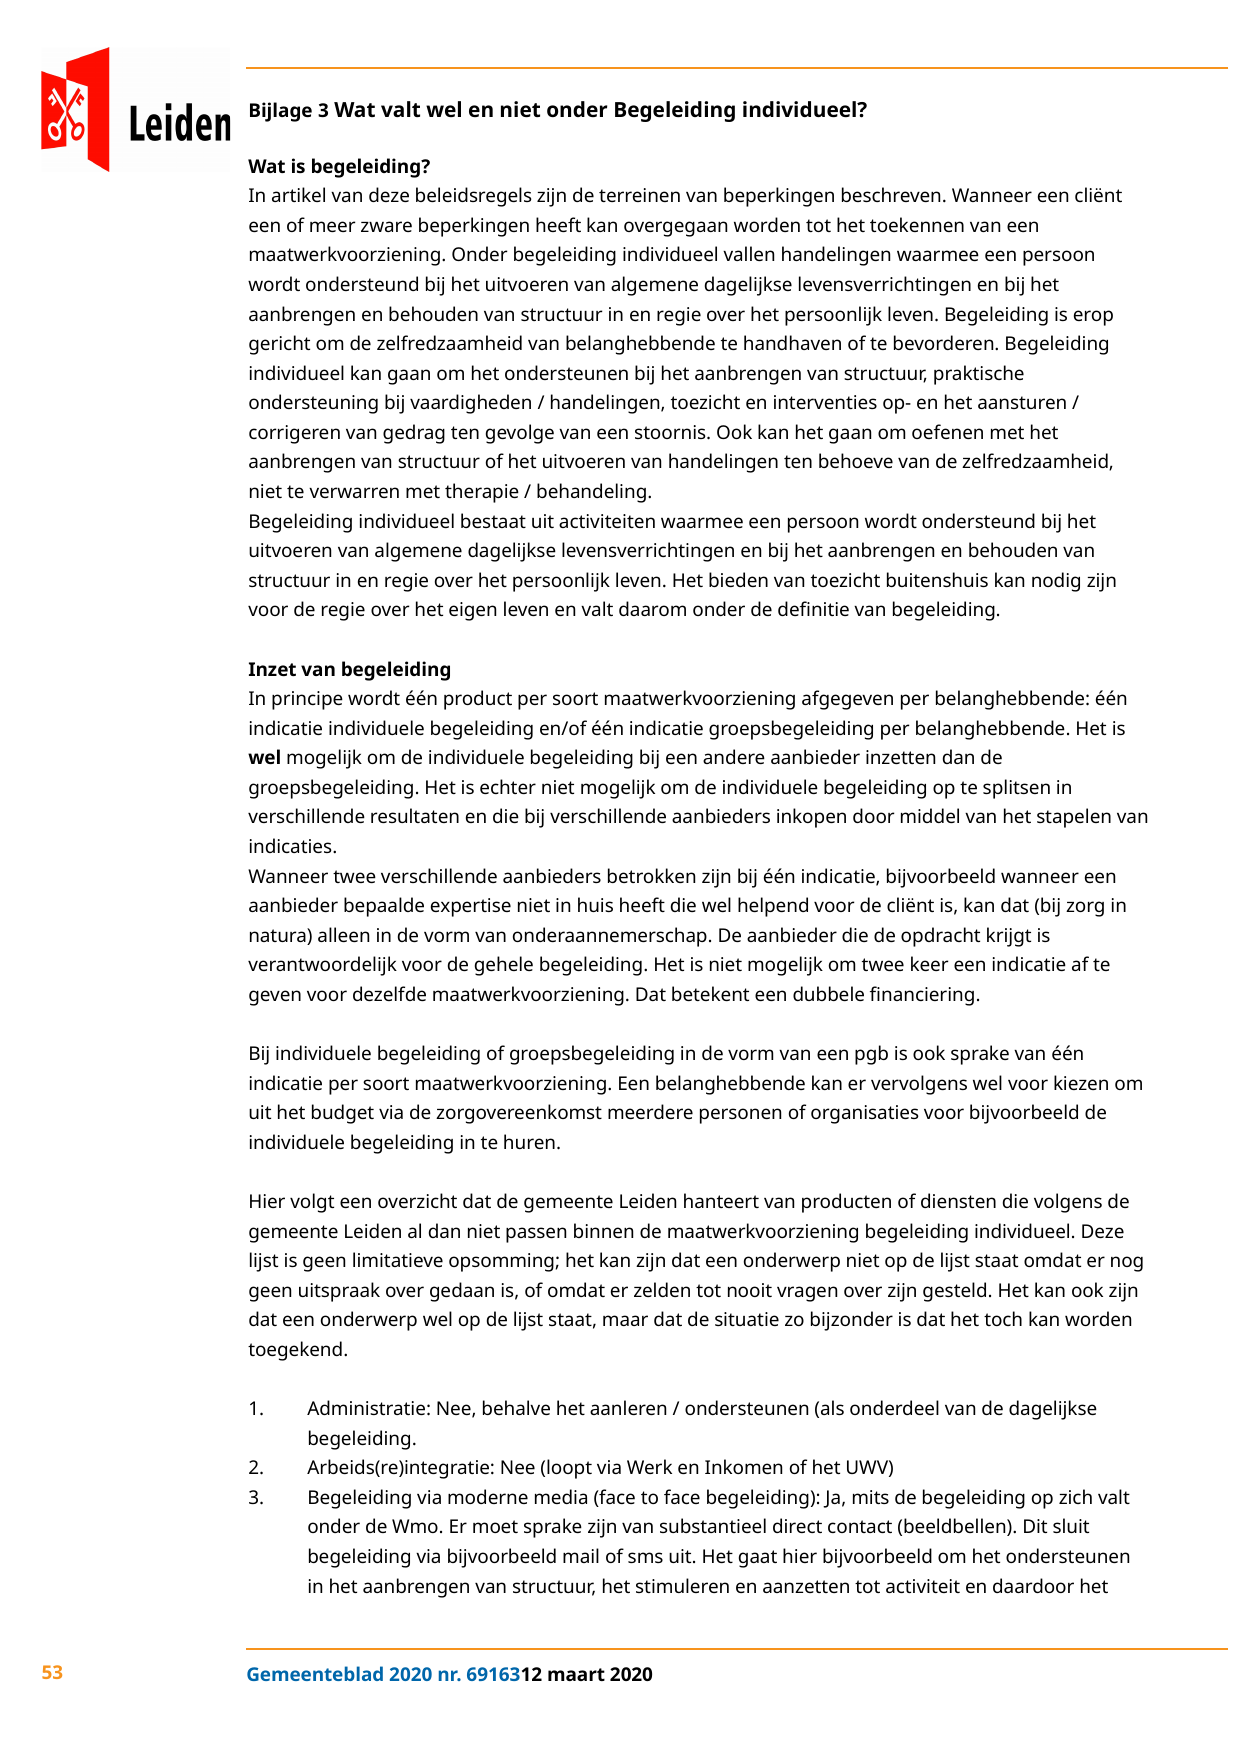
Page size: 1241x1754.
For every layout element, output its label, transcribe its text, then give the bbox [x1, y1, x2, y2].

picture [41, 47, 231, 172]
list Begeleiding via moderne media (face to face begeleiding): Ja, mits de begeleiding op zich valt onder de Wmo. Er moet sprake zijn van substantieel direct contact (beeldbellen). Dit sluit begeleiding via bijvoorbeeld mail of sms uit. Het gaat hier bijvoorbeeld om het ondersteunen in het aanbrengen van structuur, het stimuleren en aanzetten tot activiteit en daardoor het [248, 1484, 1152, 1599]
text Wanneer twee verschillende aanbieders betrokken zijn bij één indicatie, bijvoorbeeld wanneer een aanbieder bepaalde expertise niet in huis heeft die wel helpend voor de cliënt is, kan dat (bij zorg in natura) alleen in de vorm van onderaannemerschap. De aanbieder die de opdracht krijgt is verantwoordelijk voor de gehele begeleiding. Het is niet mogelijk om twee keer een indicatie af te geven voor dezelfde maatwerkvoorziening. Dat betekent een dubbele financiering. [248, 863, 1152, 1007]
text In principe wordt één product per soort maatwerkvoorziening afgegeven per belanghebbende: één indicatie individuele begeleiding en/of één indicatie groepsbegeleiding per belanghebbende. Het is wel mogelijk om de individuele begeleiding bij een andere aanbieder inzetten dan de groepsbegeleiding. Het is echter niet mogelijk om de individuele begeleiding op te splitsen in verschillende resultaten en die bij verschillende aanbieders inkopen door middel van het stapelen van indicaties. [248, 685, 1152, 859]
list Arbeids(re)integratie: Nee (loopt via Werk en Inkomen of het UWV) [248, 1454, 1152, 1480]
text Wat is begeleiding? [248, 153, 1152, 179]
text Bij individuele begeleiding of groepsbegeleiding in de vorm van een pgb is ook sprake van één indicatie per soort maatwerkvoorziening. Een belanghebbende kan er vervolgens wel voor kiezen om uit het budget via de zorgovereenkomst meerdere personen of organisaties voor bijvoorbeeld de individuele begeleiding in te huren. [248, 1040, 1152, 1155]
list Administratie: Nee, behalve het aanleren / ondersteunen (als onderdeel van de dagelijkse begeleiding. [248, 1395, 1152, 1451]
text Begeleiding individueel bestaat uit activiteiten waarmee een persoon wordt ondersteund bij het uitvoeren van algemene dagelijkse levensverrichtingen en bij het aanbrengen en behouden van structuur in en regie over het persoonlijk leven. Het bieden van toezicht buitenshuis kan nodig zijn voor de regie over het eigen leven en valt daarom onder de definitie van begeleiding. [248, 508, 1152, 622]
text Hier volgt een overzicht dat de gemeente Leiden hanteert van producten of diensten die volgens de gemeente Leiden al dan niet passen binnen de maatwerkvoorziening begeleiding individueel. Deze lijst is geen limitatieve opsomming; het kan zijn dat een onderwerp niet op de lijst staat omdat er nog geen uitspraak over gedaan is, of omdat er zelden tot nooit vragen over zijn gesteld. Het kan ook zijn dat een onderwerp wel op de lijst staat, maar dat de situatie zo bijzonder is dat het toch kan worden toegekend. [248, 1188, 1152, 1362]
text Inzet van begeleiding [248, 656, 1152, 682]
text Bijlage 3 Wat valt wel en niet onder Begeleiding individueel? [248, 95, 1152, 123]
text In artikel van deze beleidsregels zijn de terreinen van beperkingen beschreven. Wanneer een cliënt een of meer zware beperkingen heeft kan overgegaan worden tot het toekennen van een maatwerkvoorziening. Onder begeleiding individueel vallen handelingen waarmee een persoon wordt ondersteund bij het uitvoeren van algemene dagelijkse levensverrichtingen en bij het aanbrengen en behouden van structuur in en regie over het persoonlijk leven. Begeleiding is erop gericht om de zelfredzaamheid van belanghebbende te handhaven of te bevorderen. Begeleiding individueel kan gaan om het ondersteunen bij het aanbrengen van structuur, praktische ondersteuning bij vaardigheden / handelingen, toezicht en interventies op- en het aansturen / corrigeren van gedrag ten gevolge van een stoornis. Ook kan het gaan om oefenen met het aanbrengen van structuur of het uitvoeren van handelingen ten behoeve van de zelfredzaamheid, niet te verwarren met therapie / behandeling. [248, 182, 1152, 504]
